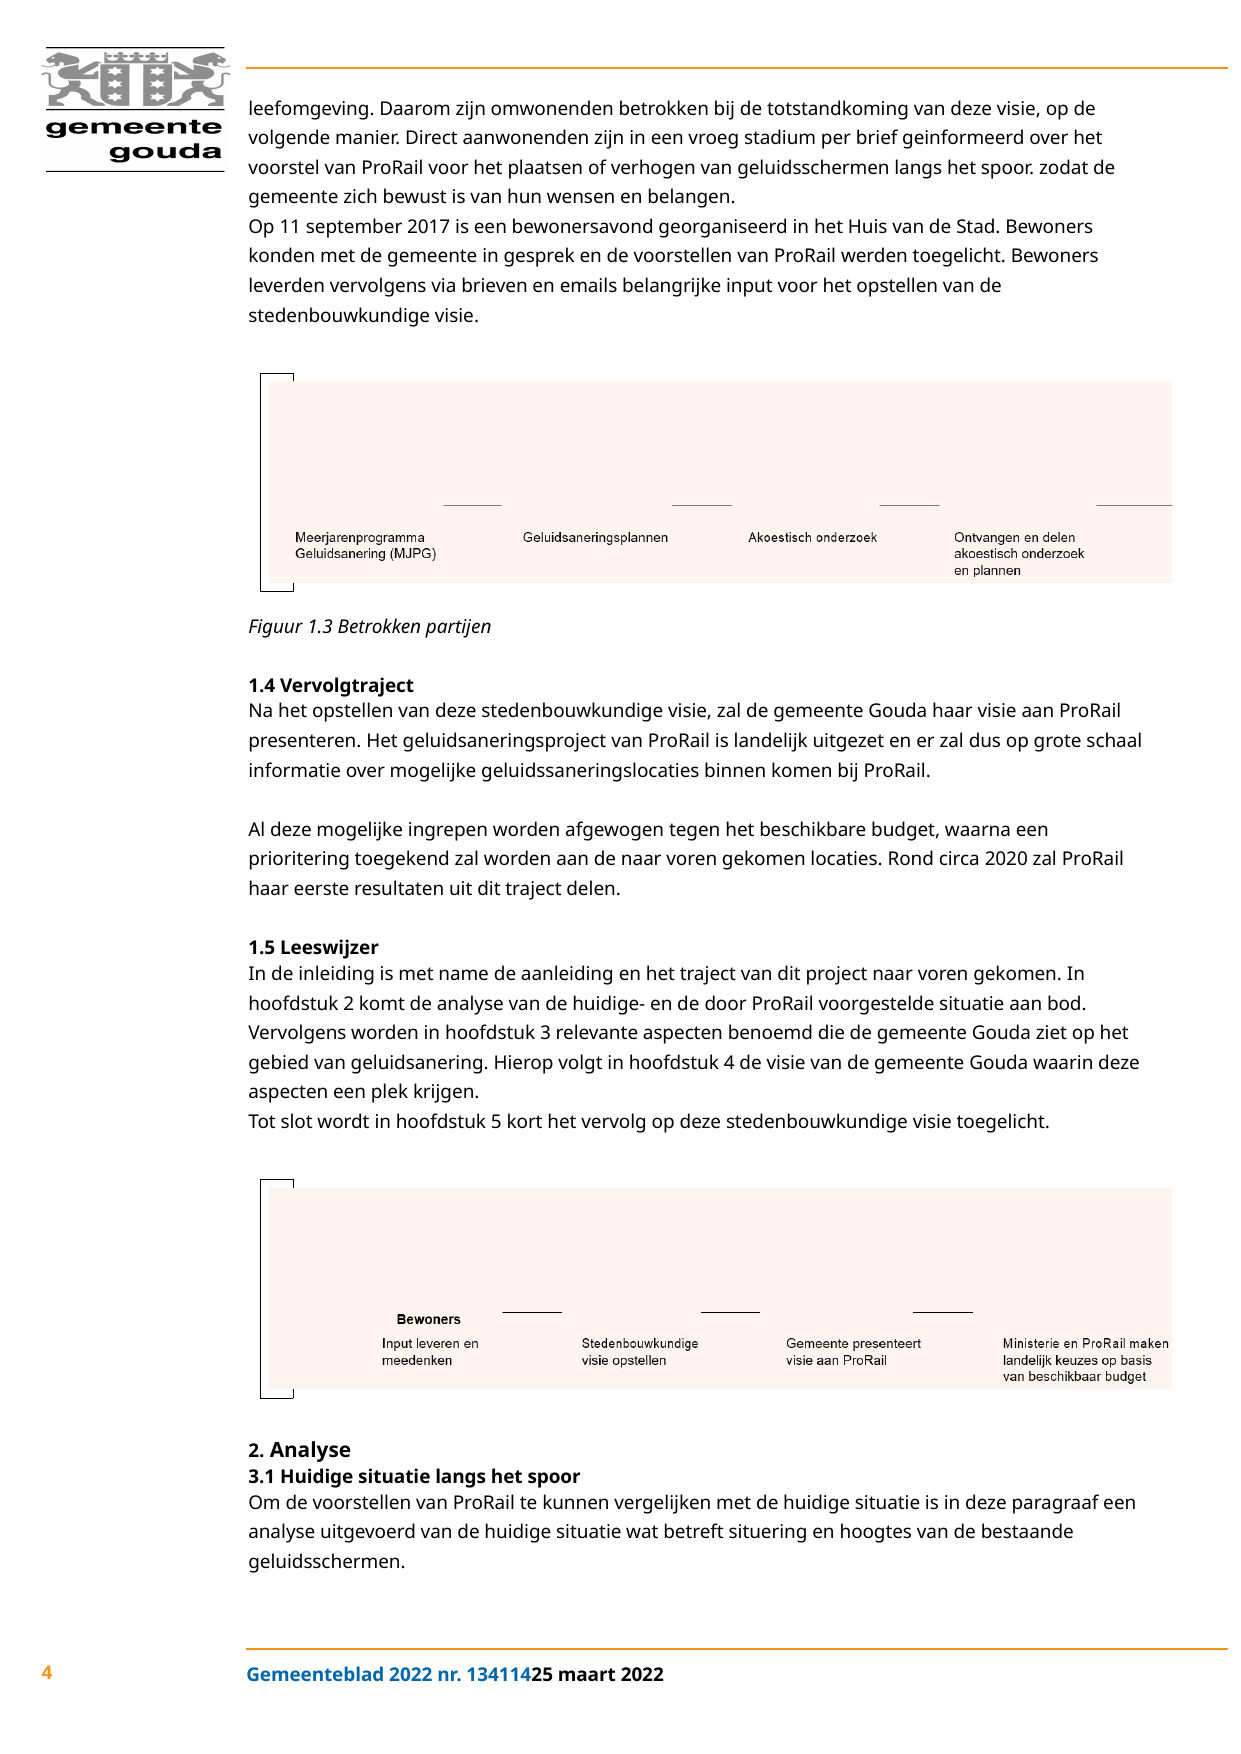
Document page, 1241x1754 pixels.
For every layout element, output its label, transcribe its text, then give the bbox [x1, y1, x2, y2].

text Al deze mogelijke ingrepen worden afgewogen tegen het beschikbare budget, waarna een prioritering toegekend zal worden aan de naar voren gekomen locaties. Rond circa 2020 zal ProRail haar eerste resultaten uit dit traject delen. [248, 816, 1152, 901]
text Na het opstellen van deze stedenbouwkundige visie, zal de gemeente Gouda haar visie aan ProRail presenteren. Het geluidsaneringsproject van ProRail is landelijk uitgezet en er zal dus op grote schaal informatie over mogelijke geluidssaneringslocaties binnen komen bij ProRail. [248, 698, 1152, 783]
text Om de voorstellen van ProRail te kunnen vergelijken met de huidige situatie is in deze paragraaf een analyse uitgevoerd van de huidige situatie wat betreft situering en hoogtes van de bestaande geluidsschermen. [248, 1489, 1152, 1574]
text In de inleiding is met name de aanleiding en het traject van dit project naar voren gekomen. In hoofdstuk 2 komt de analyse van de huidige- en de door ProRail voorgestelde situatie aan bod. Vervolgens worden in hoofdstuk 3 relevante aspecten benoemd die de gemeente Gouda ziet op het gebied van geluidsanering. Hierop volgt in hoofdstuk 4 de visie van de gemeente Gouda waarin deze aspecten een plek krijgen. [248, 960, 1152, 1104]
text Tot slot wordt in hoofdstuk 5 kort het vervolg op deze stedenbouwkundige visie toegelicht. [248, 1108, 1152, 1134]
text leefomgeving. Daarom zijn omwonenden betrokken bij de totstandkoming van deze visie, op de volgende manier. Direct aanwonenden zijn in een vroeg stadium per brief geinformeerd over het voorstel van ProRail voor het plaatsen of verhogen van geluidsschermen langs het spoor. zodat de gemeente zich bewust is van hun wensen en belangen. [248, 95, 1152, 209]
text 1.5 Leeswijzer [248, 934, 1152, 960]
picture [268, 381, 1173, 583]
picture [268, 1188, 1173, 1389]
text Figuur 1.3 Betrokken partijen [248, 613, 1152, 638]
picture [41, 47, 231, 172]
text 3.1 Huidige situatie langs het spoor [248, 1463, 1152, 1489]
text 2. Analyse [248, 1435, 1152, 1463]
text 1.4 Vervolgtraject [248, 672, 1152, 698]
text Op 11 september 2017 is een bewonersavond georganiseerd in het Huis van de Stad. Bewoners konden met de gemeente in gesprek en de voorstellen van ProRail werden toegelicht. Bewoners leverden vervolgens via brieven en emails belangrijke input voor het opstellen van de stedenbouwkundige visie. [248, 213, 1152, 328]
